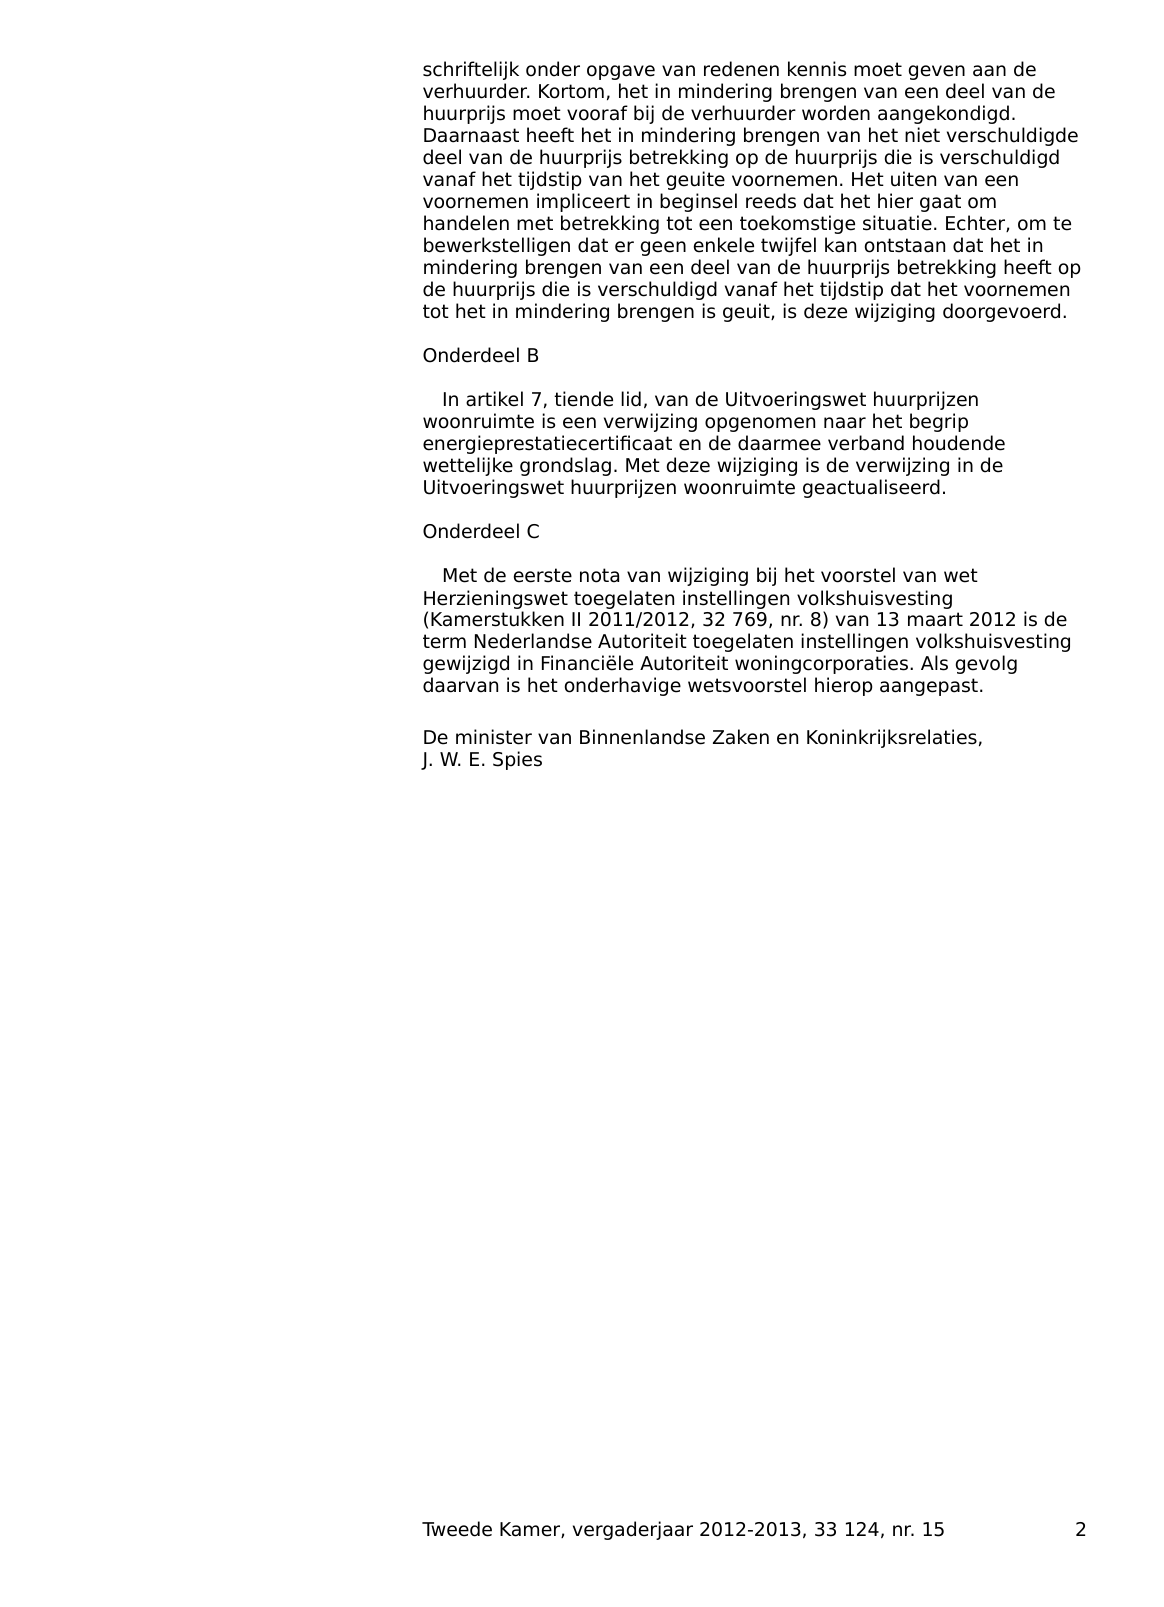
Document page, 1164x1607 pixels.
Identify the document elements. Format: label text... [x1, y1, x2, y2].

subtitle Onderdeel B [422, 345, 1087, 367]
text schriftelijk onder opgave van redenen kennis moet geven aan de verhuurder. Kortom, het in mindering brengen van een deel van de huurprijs moet vooraf bij de verhuurder worden aangekondigd. Daarnaast heeft het in mindering brengen van het niet verschuldigde deel van de huurprijs betrekking op de huurprijs die is verschuldigd vanaf het tijdstip van het geuite voornemen. Het uiten van een voornemen impliceert in beginsel reeds dat het hier gaat om handelen met betrekking tot een toekomstige situatie. Echter, om te bewerkstelligen dat er geen enkele twijfel kan ontstaan dat het in mindering brengen van een deel van de huurprijs betrekking heeft op de huurprijs die is verschuldigd vanaf het tijdstip dat het voornemen tot het in mindering brengen is geuit, is deze wijziging doorgevoerd. [422, 59, 1087, 323]
text In artikel 7, tiende lid, van de Uitvoeringswet huurprijzen woonruimte is een verwijzing opgenomen naar het begrip energieprestatiecertificaat en de daarmee verband houdende wettelijke grondslag. Met deze wijziging is de verwijzing in de Uitvoeringswet huurprijzen woonruimte geactualiseerd. [422, 389, 1087, 499]
subtitle Onderdeel C [422, 521, 1087, 543]
text De minister van Binnenlandse Zaken en Koninkrijksrelaties, J. W. E. Spies [422, 727, 1087, 771]
text Met de eerste nota van wijziging bij het voorstel van wet Herzieningswet toegelaten instellingen volkshuisvesting (Kamerstukken II 2011/2012, 32 769, nr. 8) van 13 maart 2012 is de term Nederlandse Autoriteit toegelaten instellingen volkshuisvesting gewijzigd in Financiële Autoriteit woningcorporaties. Als gevolg daarvan is het onderhavige wetsvoorstel hierop aangepast. [422, 565, 1087, 697]
